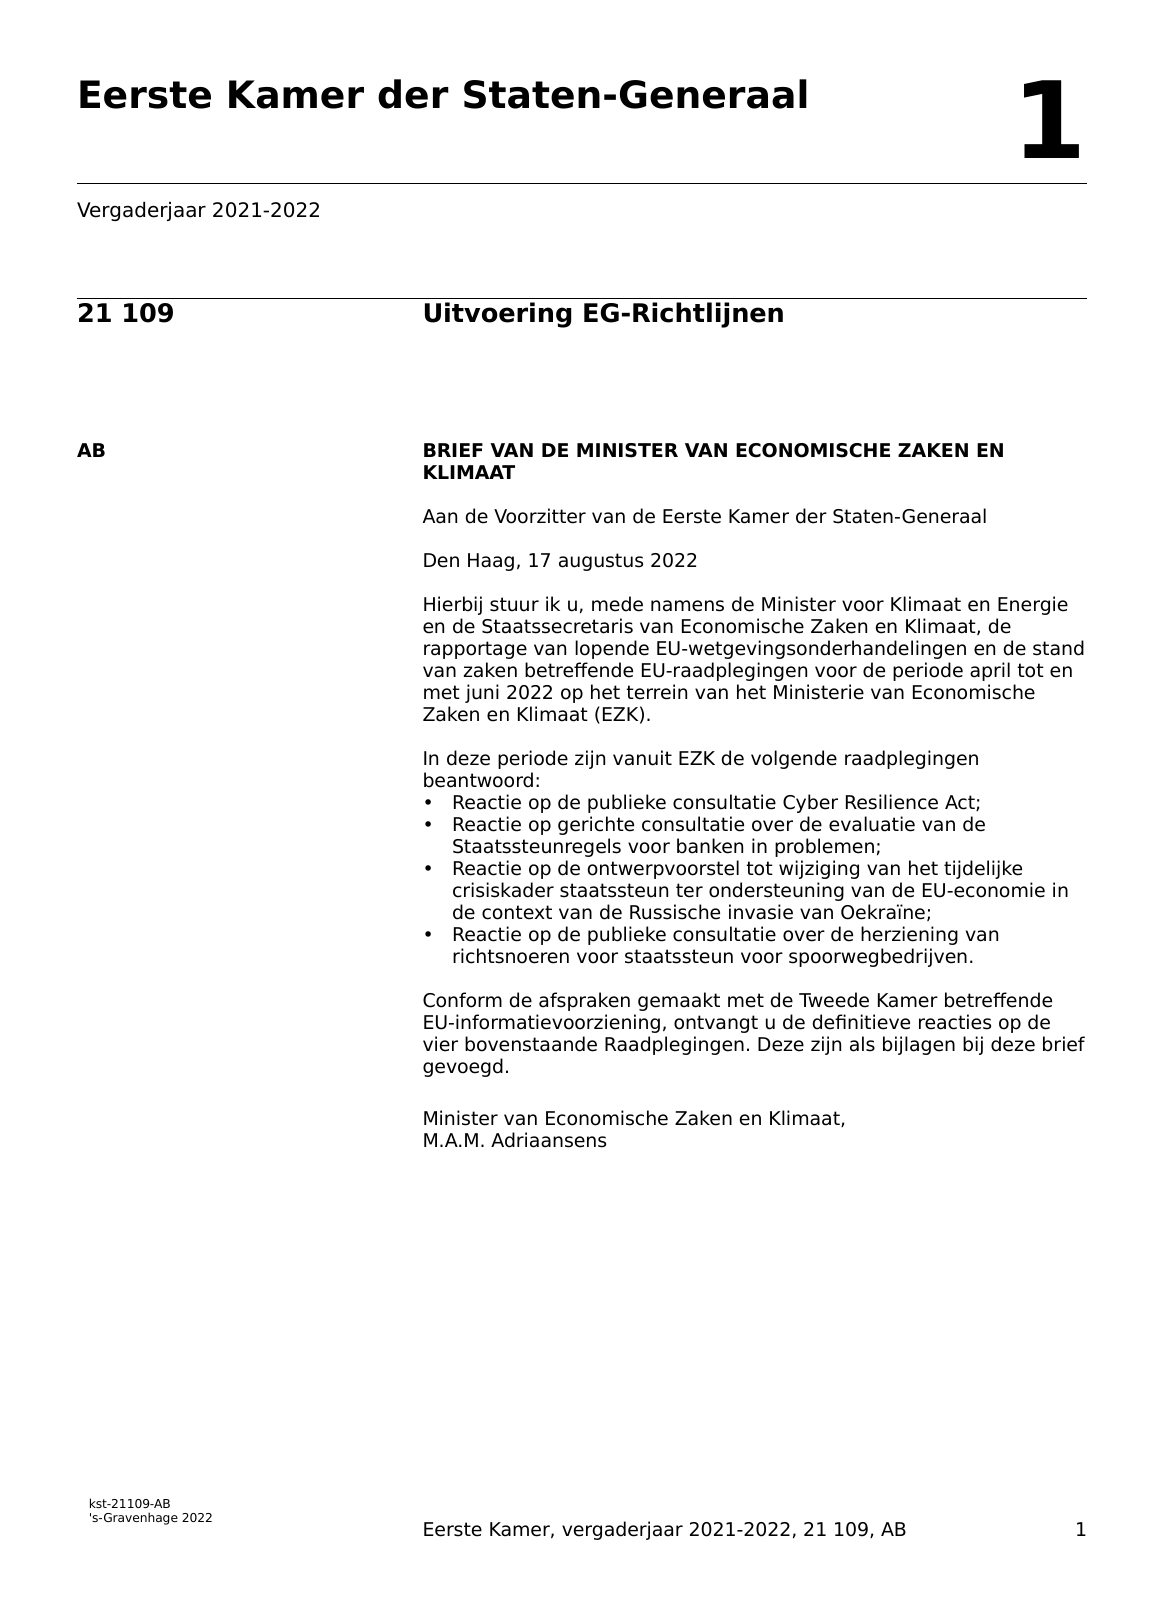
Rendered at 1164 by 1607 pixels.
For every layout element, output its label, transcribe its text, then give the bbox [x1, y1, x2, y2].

text • Reactie op de ontwerpvoorstel tot wijziging van het tijdelijke crisiskader staatssteun ter ondersteuning van de EU-economie in de context van de Russische invasie van Oekraïne; [422, 858, 1087, 924]
text • Reactie op de publieke consultatie Cyber Resilience Act; [422, 792, 1087, 814]
text • Reactie op de publieke consultatie over de herziening van richtsnoeren voor staatssteun voor spoorwegbedrijven. [422, 924, 1087, 968]
text Aan de Voorzitter van de Eerste Kamer der Staten-Generaal [422, 506, 1087, 528]
subtitle AB BRIEF VAN DE MINISTER VAN ECONOMISCHE ZAKEN EN KLIMAAT [77, 440, 1087, 484]
text Conform de afspraken gemaakt met de Tweede Kamer betreffende EU-informatievoorziening, ontvangt u de definitieve reacties op de vier bovenstaande Raadplegingen. Deze zijn als bijlagen bij deze brief gevoegd. [422, 990, 1087, 1078]
text Den Haag, 17 augustus 2022 [422, 550, 1087, 572]
subtitle 21 109 Uitvoering EG-Richtlijnen [77, 299, 1087, 329]
table_cell Vergaderjaar 2021-2022 [77, 184, 1087, 298]
text In deze periode zijn vanuit EZK de volgende raadplegingen beantwoord: [422, 748, 1087, 792]
text Minister van Economische Zaken en Klimaat, M.A.M. Adriaansens [422, 1108, 1087, 1152]
text Hierbij stuur ik u, mede namens de Minister voor Klimaat en Energie en de Staatssecretaris van Economische Zaken en Klimaat, de rapportage van lopende EU-wetgevingsonderhandelingen en de stand van zaken betreffende EU-raadplegingen voor de periode april tot en met juni 2022 op het terrein van het Ministerie van Economische Zaken en Klimaat (EZK). [422, 594, 1087, 726]
text • Reactie op gerichte consultatie over de evaluatie van de Staatssteunregels voor banken in problemen; [422, 814, 1087, 858]
table_header 1 [886, 59, 1087, 183]
table_header Eerste Kamer der Staten-Generaal [77, 59, 886, 183]
text kst-21109-AB [88, 1497, 323, 1511]
text 's-Gravenhage 2022 [88, 1511, 323, 1525]
